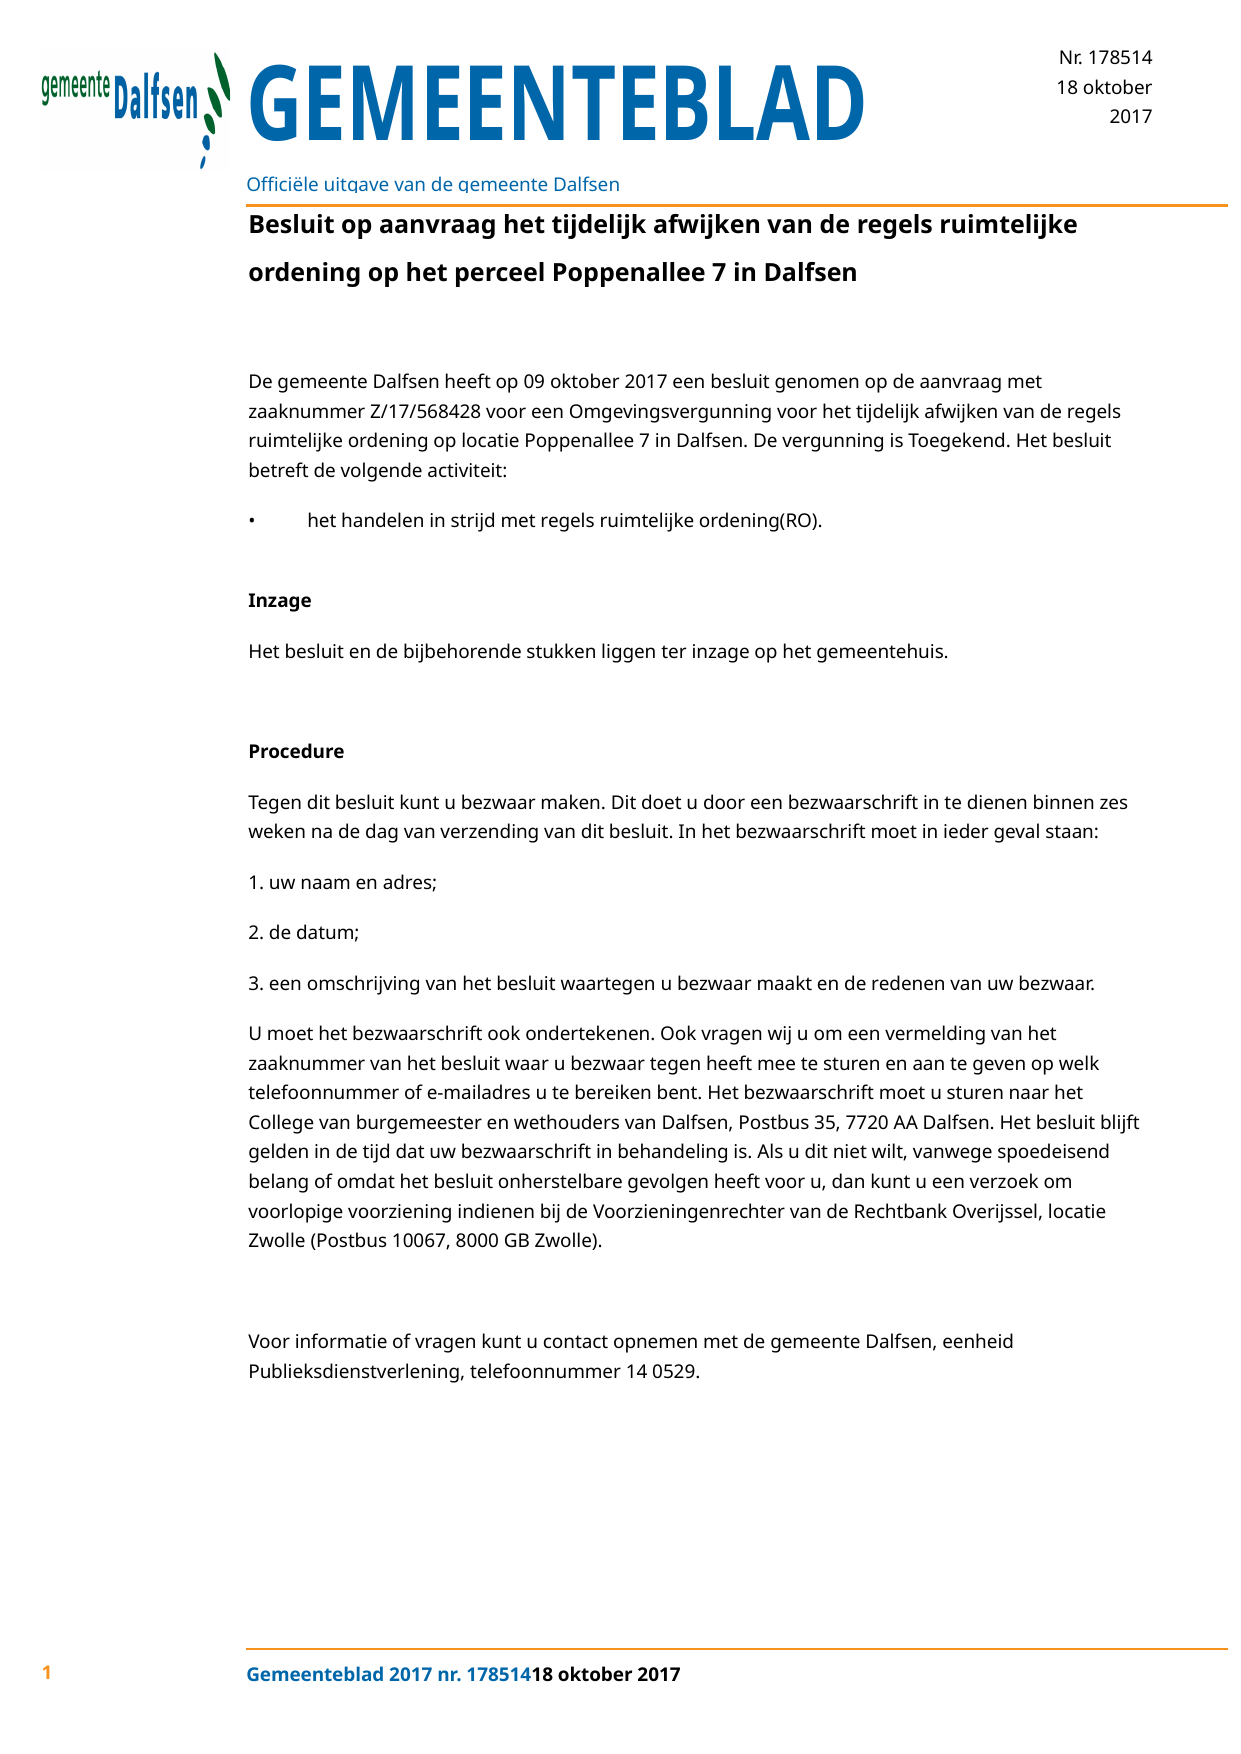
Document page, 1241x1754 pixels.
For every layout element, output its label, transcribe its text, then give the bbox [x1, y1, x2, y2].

text Voor informatie of vragen kunt u contact opnemen met de gemeente Dalfsen, eenheid Publieksdienstverlening, telefoonnummer 14 0529. [248, 1328, 1152, 1384]
text Het besluit en de bijbehorende stukken liggen ter inzage op het gemeentehuis. [248, 638, 1152, 664]
text Inzage [248, 587, 1152, 613]
text 3. een omschrijving van het besluit waartegen u bezwaar maakt en de redenen van uw bezwaar. [248, 970, 1152, 996]
text De gemeente Dalfsen heeft op 09 oktober 2017 een besluit genomen op de aanvraag met zaaknummer Z/17/568428 voor een Omgevingsvergunning voor het tijdelijk afwijken van de regels ruimtelijke ordening op locatie Poppenallee 7 in Dalfsen. De vergunning is Toegekend. Het besluit betreft de volgende activiteit: [248, 368, 1152, 483]
text 2. de datum; [248, 919, 1152, 945]
list het handelen in strijd met regels ruimtelijke ordening(RO). [248, 507, 1152, 533]
text Tegen dit besluit kunt u bezwaar maken. Dit doet u door een bezwaarschrift in te dienen binnen zes weken na de dag van verzending van dit besluit. In het bezwaarschrift moet in ieder geval staan: [248, 789, 1152, 844]
text Procedure [248, 739, 1152, 764]
text 1. uw naam en adres; [248, 869, 1152, 895]
picture [41, 47, 231, 172]
text Besluit op aanvraag het tijdelijk afwijken van de regels ruimtelijke ordening op het perceel Poppenallee 7 in Dalfsen [248, 207, 1152, 288]
text U moet het bezwaarschrift ook ondertekenen. Ook vragen wij u om een vermelding van het zaaknummer van het besluit waar u bezwaar tegen heeft mee te sturen en aan te geven op welk telefoonnummer of e-mailadres u te bereiken bent. Het bezwaarschrift moet u sturen naar het College van burgemeester en wethouders van Dalfsen, Postbus 35, 7720 AA Dalfsen. Het besluit blijft gelden in de tijd dat uw bezwaarschrift in behandeling is. Als u dit niet wilt, vanwege spoedeisend belang of omdat het besluit onherstelbare gevolgen heeft voor u, dan kunt u een verzoek om voorlopige voorziening indienen bij de Voorzieningenrechter van de Rechtbank Overijssel, locatie Zwolle (Postbus 10067, 8000 GB Zwolle). [248, 1020, 1152, 1253]
